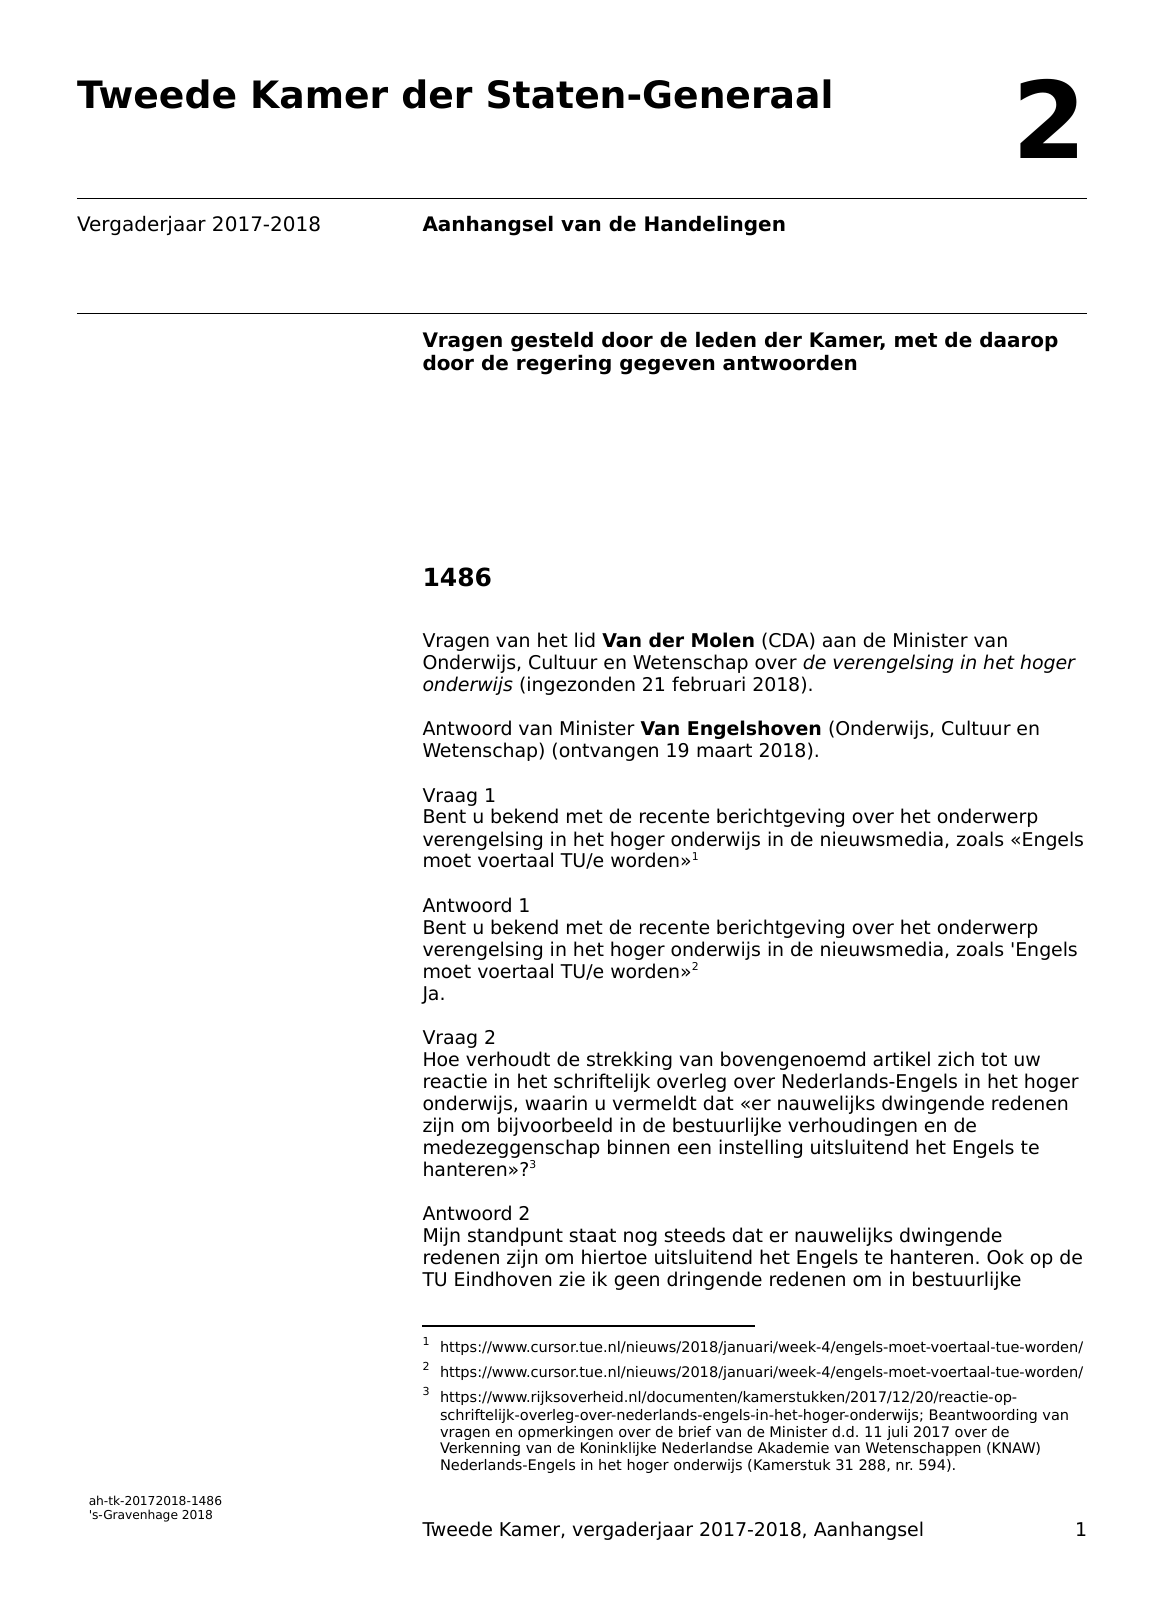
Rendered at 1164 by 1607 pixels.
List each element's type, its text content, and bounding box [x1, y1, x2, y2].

text Vraag 2 [422, 1027, 1087, 1049]
text Antwoord van Minister Van Engelshoven (Onderwijs, Cultuur en Wetenschap) (ontvangen 19 maart 2018). [422, 718, 1087, 762]
table_cell Vergaderjaar 2017-2018 [77, 199, 422, 313]
text Vraag 1 [422, 784, 1087, 806]
text Hoe verhoudt de strekking van bovengenoemd artikel zich tot uw reactie in het schriftelijk overleg over Nederlands-Engels in het hoger onderwijs, waarin u vermeldt dat «er nauwelijks dwingende redenen zijn om bijvoorbeeld in de bestuurlijke verhoudingen en de medezeggenschap binnen een instelling uitsluitend het Engels te hanteren»? [422, 1049, 1087, 1181]
text Vragen van het lid Van der Molen (CDA) aan de Minister van Onderwijs, Cultuur en Wetenschap over de verengelsing in het hoger onderwijs (ingezonden 21 februari 2018). [422, 630, 1087, 696]
table_header 2 [886, 59, 1087, 198]
table_cell Aanhangsel van de Handelingen [422, 199, 1087, 313]
table_cell [77, 314, 422, 375]
text Antwoord 2 [422, 1203, 1087, 1225]
text Antwoord 1 [422, 894, 1087, 917]
text Bent u bekend met de recente berichtgeving over het onderwerp verengelsing in het hoger onderwijs in de nieuwsmedia, zoals «Engels moet voertaal TU/e worden» [422, 806, 1087, 872]
text 1486 [422, 563, 1087, 592]
text Mijn standpunt staat nog steeds dat er nauwelijks dwingende redenen zijn om hiertoe uitsluitend het Engels te hanteren. Ook op de TU Eindhoven zie ik geen dringende redenen om in bestuurlijke [422, 1225, 1087, 1291]
text Ja. [422, 982, 1087, 1004]
text ah-tk-20172018-1486 [88, 1494, 323, 1508]
text Bent u bekend met de recente berichtgeving over het onderwerp verengelsing in het hoger onderwijs in de nieuwsmedia, zoals 'Engels moet voertaal TU/e worden» [422, 917, 1087, 982]
text https://www.cursor.tue.nl/nieuws/2018/januari/week-4/engels-moet-voertaal-tue-worden/ [422, 1335, 1087, 1357]
table_header Tweede Kamer der Staten-Generaal [77, 59, 886, 198]
text 's-Gravenhage 2018 [88, 1508, 323, 1522]
text https://www.rijksoverheid.nl/documenten/kamerstukken/2017/12/20/reactie-op-schriftelijk-overleg-over-nederlands-engels-in-het-hoger-onderwijs; Beantwoording van vragen en opmerkingen over de brief van de Minister d.d. 11 juli 2017 over de Verkenning van de Koninklijke Nederlandse Akademie van Wetenschappen (KNAW) Nederlands-Engels in het hoger onderwijs (Kamerstuk 31 288, nr. 594). [422, 1385, 1087, 1474]
text https://www.cursor.tue.nl/nieuws/2018/januari/week-4/engels-moet-voertaal-tue-worden/ [422, 1360, 1087, 1382]
table_cell Vragen gesteld door de leden der Kamer, met de daarop door de regering gegeven antwoorden [422, 314, 1087, 375]
